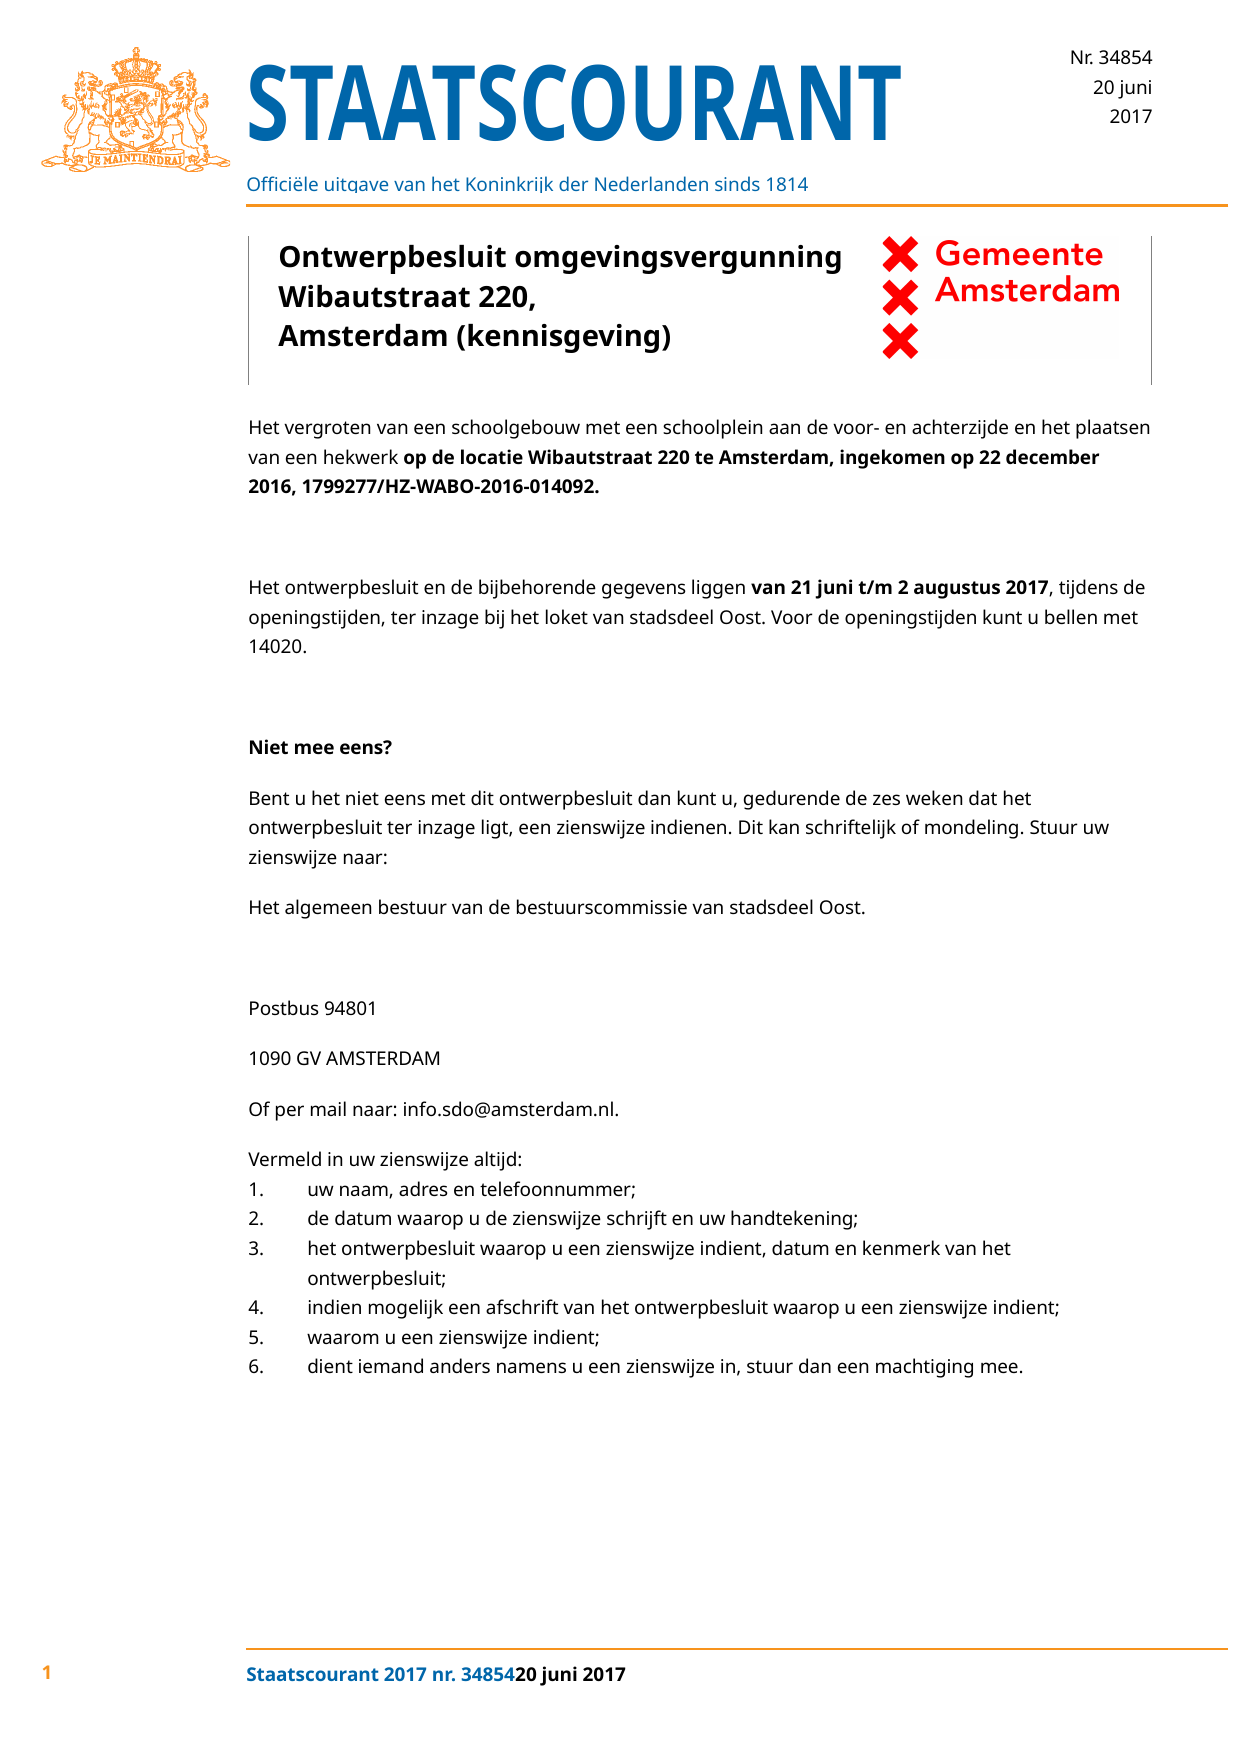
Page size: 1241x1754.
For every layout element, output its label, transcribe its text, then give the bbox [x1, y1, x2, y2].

table_header [850, 236, 1151, 385]
text Postbus 94801 [248, 995, 1152, 1021]
list uw naam, adres en telefoonnummer; [248, 1176, 1152, 1202]
text Of per mail naar: info.sdo@amsterdam.nl. [248, 1096, 1152, 1122]
list de datum waarop u de zienswijze schrijft en uw handtekening; [248, 1206, 1152, 1231]
text Vermeld in uw zienswijze altijd: [248, 1146, 1152, 1172]
text Het algemeen bestuur van de bestuurscommissie van stadsdeel Oost. [248, 894, 1152, 920]
text Bent u het niet eens met dit ontwerpbesluit dan kunt u, gedurende de zes weken dat het ontwerpbesluit ter inzage ligt, een zienswijze indienen. Dit kan schriftelijk of mondeling. Stuur uw zienswijze naar: [248, 785, 1152, 869]
list dient iemand anders namens u een zienswijze in, stuur dan een machtiging mee. [248, 1353, 1152, 1379]
text Niet mee eens? [248, 734, 1152, 760]
picture [882, 236, 1119, 359]
list het ontwerpbesluit waarop u een zienswijze indient, datum en kenmerk van het ontwerpbesluit; [248, 1235, 1152, 1290]
list indien mogelijk een afschrift van het ontwerpbesluit waarop u een zienswijze indient; [248, 1294, 1152, 1320]
picture [41, 47, 231, 172]
list waarom u een zienswijze indient; [248, 1324, 1152, 1349]
text Het ontwerpbesluit en de bijbehorende gegevens liggen van 21 juni t/m 2 augustus 2017, tijdens de openingstijden, ter inzage bij het loket van stadsdeel Oost. Voor de openingstijden kunt u bellen met 14020. [248, 574, 1152, 659]
text 1090 GV AMSTERDAM [248, 1046, 1152, 1071]
table_header Ontwerpbesluit omgevingsvergunning Wibautstraat 220, Amsterdam (kennisgeving) [249, 236, 850, 385]
text Het vergroten van een schoolgebouw met een schoolplein aan de voor- en achterzijde en het plaatsen van een hekwerk op de locatie Wibautstraat 220 te Amsterdam, ingekomen op 22 december 2016, 1799277/HZ-WABO-2016-014092. [248, 414, 1152, 499]
